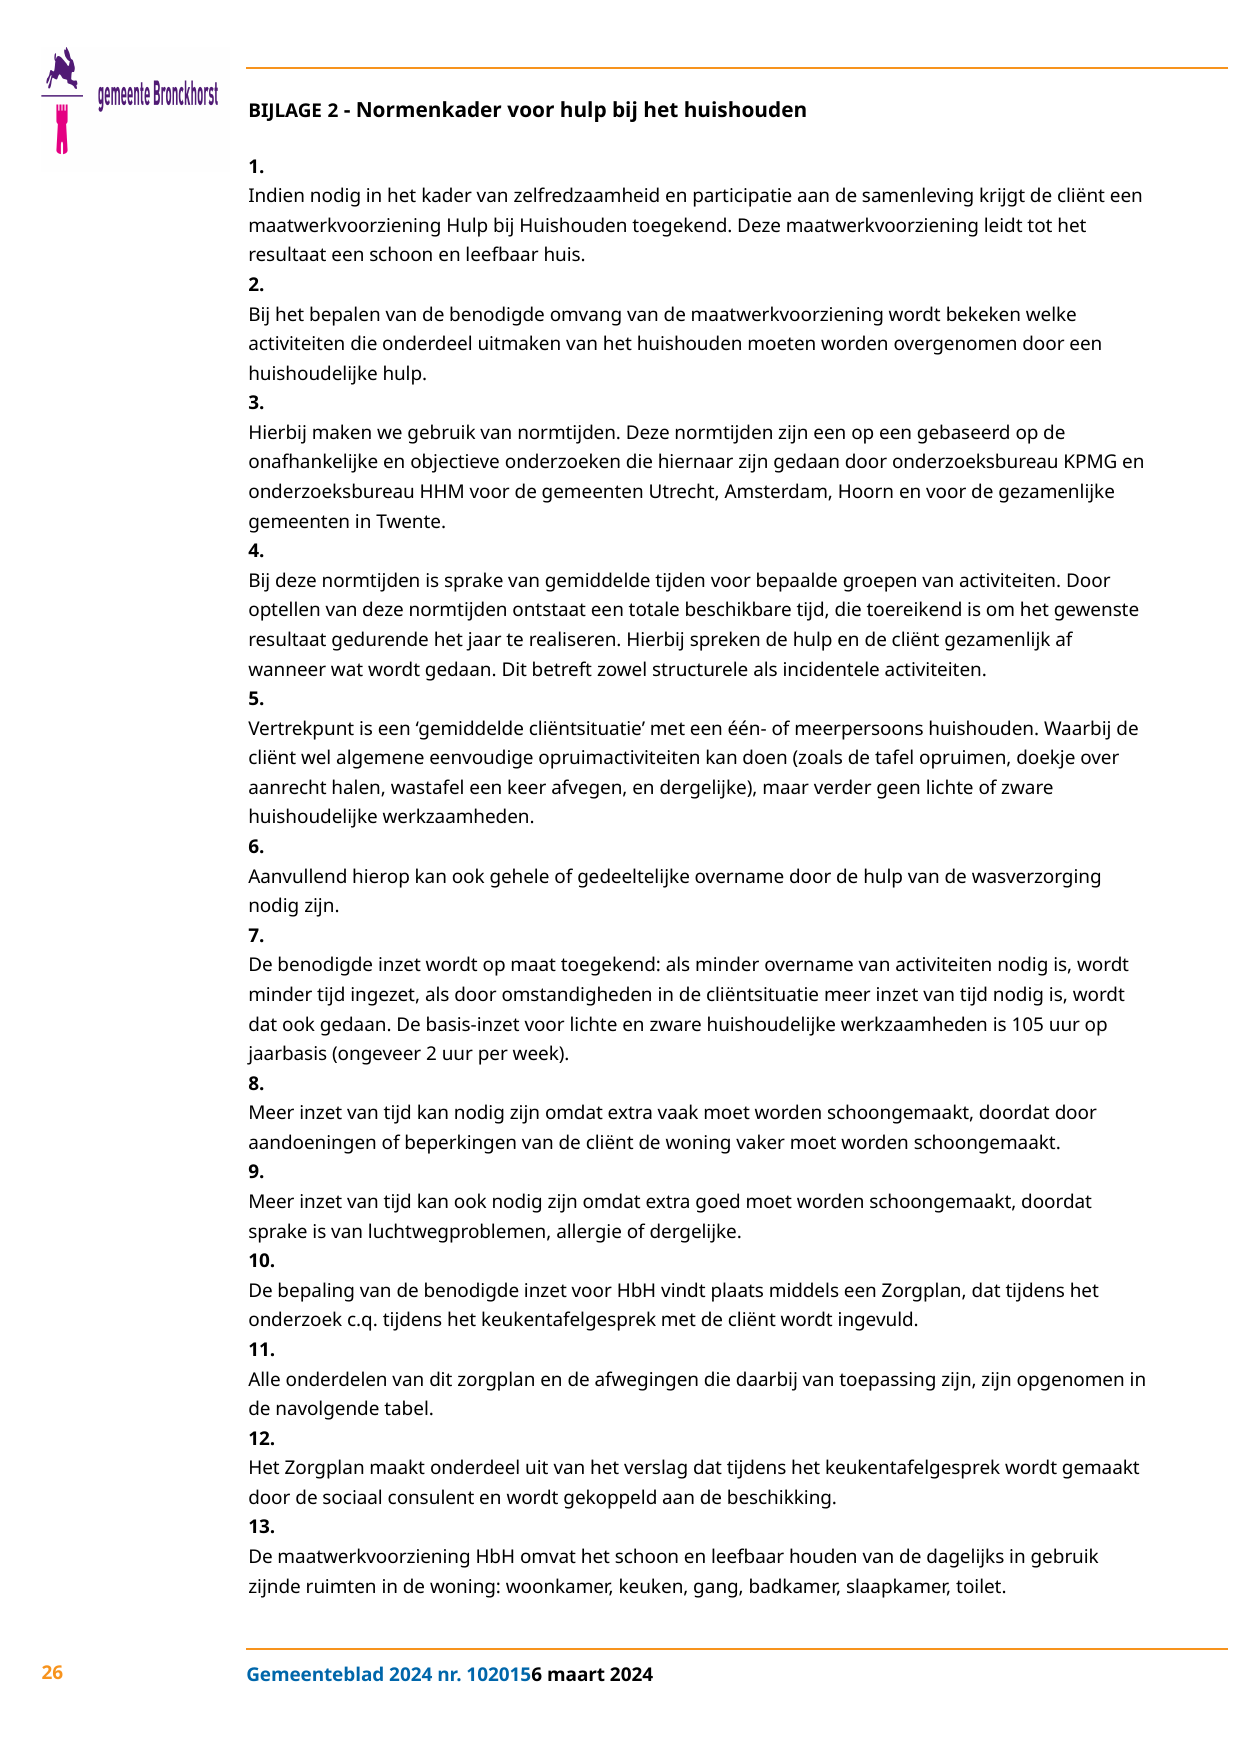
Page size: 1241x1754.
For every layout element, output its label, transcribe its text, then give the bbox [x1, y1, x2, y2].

text 13. [248, 1514, 1152, 1539]
text Bij deze normtijden is sprake van gemiddelde tijden voor bepaalde groepen van activiteiten. Door optellen van deze normtijden ontstaat een totale beschikbare tijd, die toereikend is om het gewenste resultaat gedurende het jaar te realiseren. Hierbij spreken de hulp en de cliënt gezamenlijk af wanneer wat wordt gedaan. Dit betreft zowel structurele als incidentele activiteiten. [248, 567, 1152, 682]
text 4. [248, 537, 1152, 563]
text Indien nodig in het kader van zelfredzaamheid en participatie aan de samenleving krijgt de cliënt een maatwerkvoorziening Hulp bij Huishouden toegekend. Deze maatwerkvoorziening leidt tot het resultaat een schoon en leefbaar huis. [248, 182, 1152, 267]
text Vertrekpunt is een ‘gemiddelde cliëntsituatie’ met een één- of meerpersoons huishouden. Waarbij de cliënt wel algemene eenvoudige opruimactiviteiten kan doen (zoals de tafel opruimen, doekje over aanrecht halen, wastafel een keer afvegen, en dergelijke), maar verder geen lichte of zware huishoudelijke werkzaamheden. [248, 715, 1152, 829]
text 12. [248, 1425, 1152, 1451]
text 3. [248, 389, 1152, 415]
text 2. [248, 271, 1152, 297]
text BIJLAGE 2 - Normenkader voor hulp bij het huishouden [248, 95, 1152, 123]
text 8. [248, 1070, 1152, 1096]
text 7. [248, 922, 1152, 948]
text Alle onderdelen van dit zorgplan en de afwegingen die daarbij van toepassing zijn, zijn opgenomen in de navolgende tabel. [248, 1366, 1152, 1421]
text Meer inzet van tijd kan ook nodig zijn omdat extra goed moet worden schoongemaakt, doordat sprake is van luchtwegproblemen, allergie of dergelijke. [248, 1188, 1152, 1244]
text Bij het bepalen van de benodigde omvang van de maatwerkvoorziening wordt bekeken welke activiteiten die onderdeel uitmaken van het huishouden moeten worden overgenomen door een huishoudelijke hulp. [248, 301, 1152, 386]
text 1. [248, 153, 1152, 179]
text 9. [248, 1159, 1152, 1184]
picture [41, 47, 231, 172]
text Hierbij maken we gebruik van normtijden. Deze normtijden zijn een op een gebaseerd op de onafhankelijke en objectieve onderzoeken die hiernaar zijn gedaan door onderzoeksbureau KPMG en onderzoeksbureau HHM voor de gemeenten Utrecht, Amsterdam, Hoorn en voor de gezamenlijke gemeenten in Twente. [248, 419, 1152, 534]
text 11. [248, 1336, 1152, 1362]
text De bepaling van de benodigde inzet voor HbH vindt plaats middels een Zorgplan, dat tijdens het onderzoek c.q. tijdens het keukentafelgesprek met de cliënt wordt ingevuld. [248, 1277, 1152, 1332]
text 6. [248, 833, 1152, 859]
text Het Zorgplan maakt onderdeel uit van het verslag dat tijdens het keukentafelgesprek wordt gemaakt door de sociaal consulent en wordt gekoppeld aan de beschikking. [248, 1454, 1152, 1510]
text 10. [248, 1247, 1152, 1273]
text De benodigde inzet wordt op maat toegekend: als minder overname van activiteiten nodig is, wordt minder tijd ingezet, als door omstandigheden in de cliëntsituatie meer inzet van tijd nodig is, wordt dat ook gedaan. De basis-inzet voor lichte en zware huishoudelijke werkzaamheden is 105 uur op jaarbasis (ongeveer 2 uur per week). [248, 952, 1152, 1066]
text De maatwerkvoorziening HbH omvat het schoon en leefbaar houden van de dagelijks in gebruik zijnde ruimten in de woning: woonkamer, keuken, gang, badkamer, slaapkamer, toilet. [248, 1543, 1152, 1599]
text 5. [248, 685, 1152, 711]
text Aanvullend hierop kan ook gehele of gedeeltelijke overname door de hulp van de wasverzorging nodig zijn. [248, 863, 1152, 918]
text Meer inzet van tijd kan nodig zijn omdat extra vaak moet worden schoongemaakt, doordat door aandoeningen of beperkingen van de cliënt de woning vaker moet worden schoongemaakt. [248, 1099, 1152, 1155]
